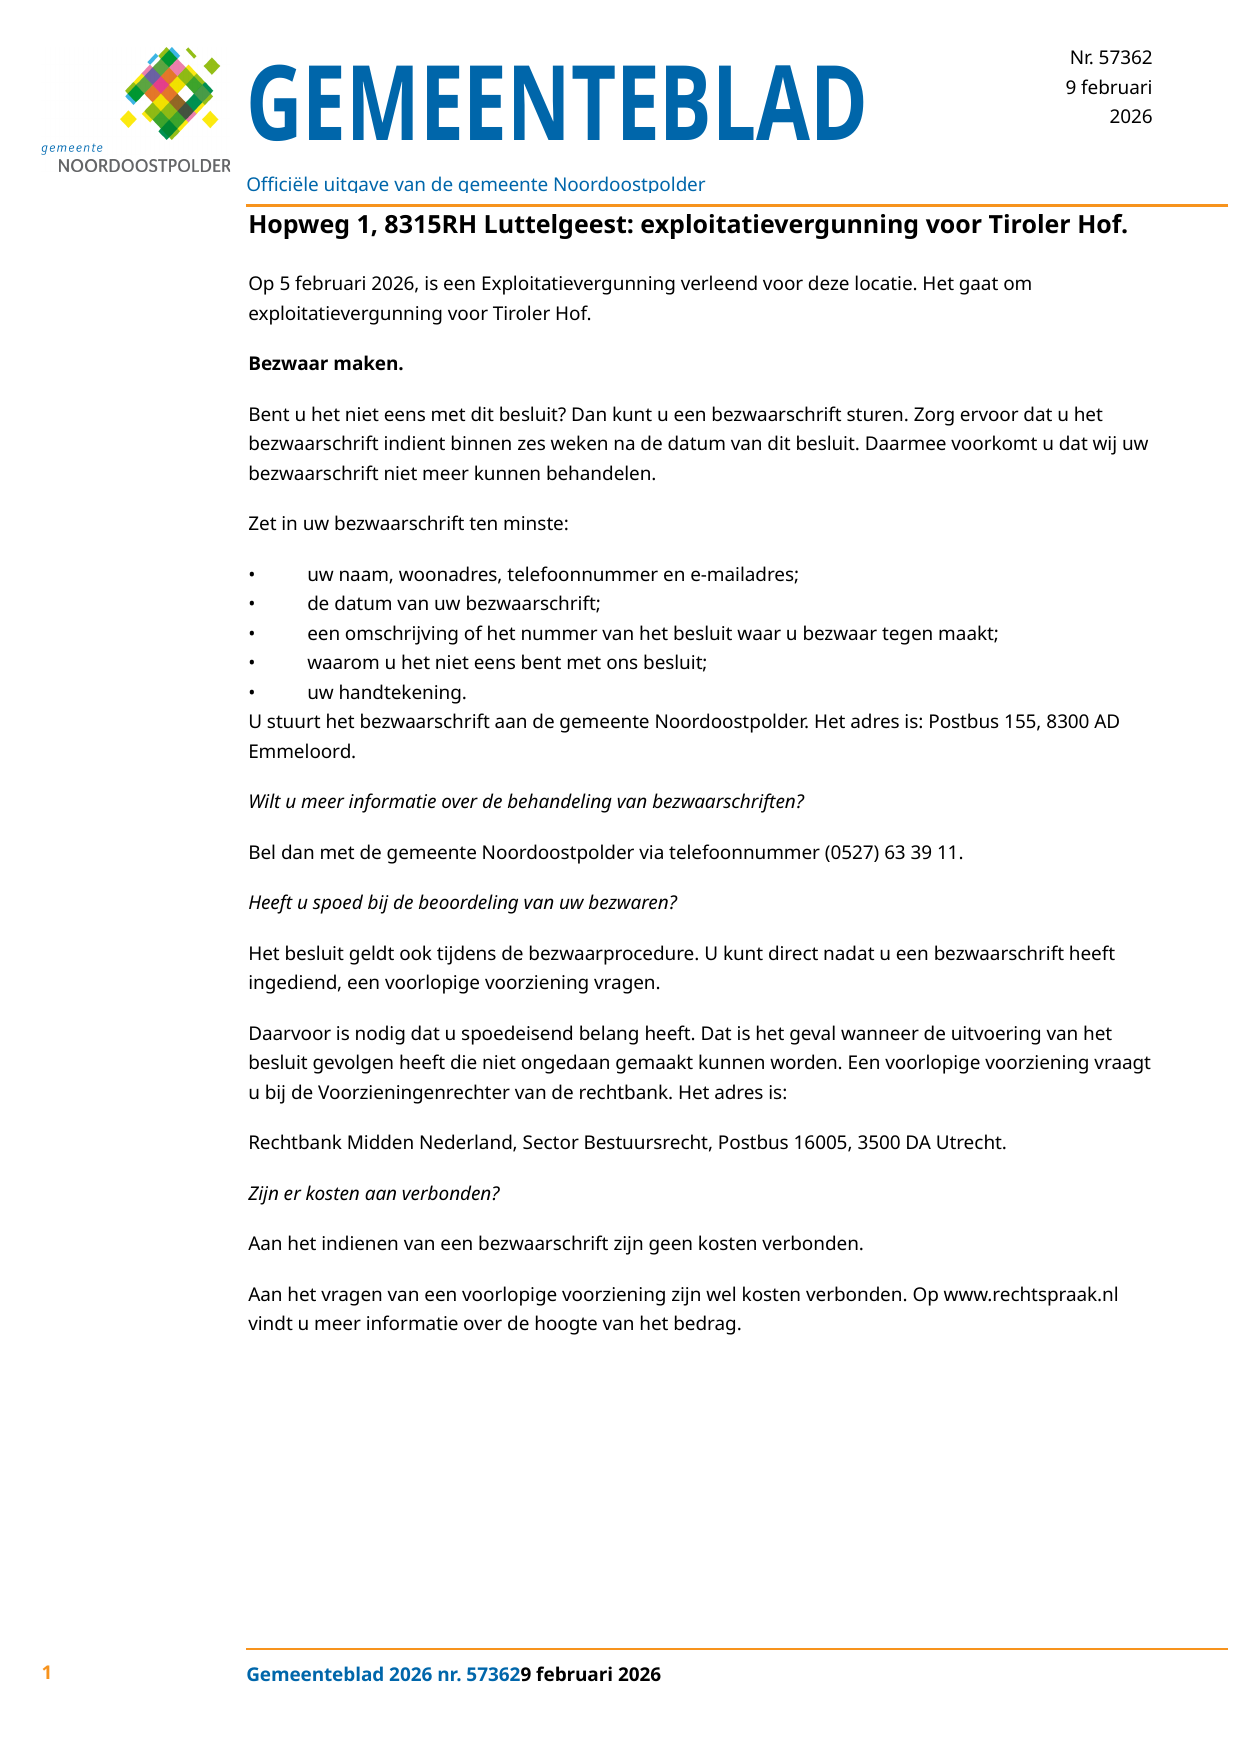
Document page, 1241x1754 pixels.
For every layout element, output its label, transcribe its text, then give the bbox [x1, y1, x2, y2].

list de datum van uw bezwaarschrift; [248, 590, 1152, 616]
text Aan het indienen van een bezwaarschrift zijn geen kosten verbonden. [248, 1230, 1152, 1256]
text Zijn er kosten aan verbonden? [248, 1180, 1152, 1206]
text Bent u het niet eens met dit besluit? Dan kunt u een bezwaarschrift sturen. Zorg ervoor dat u het bezwaarschrift indient binnen zes weken na de datum van dit besluit. Daarmee voorkomt u dat wij uw bezwaarschrift niet meer kunnen behandelen. [248, 401, 1152, 486]
text Op 5 februari 2026, is een Exploitatievergunning verleend voor deze locatie. Het gaat om exploitatievergunning voor Tiroler Hof. [248, 270, 1152, 326]
text Daarvoor is nodig dat u spoedeisend belang heeft. Dat is het geval wanneer de uitvoering van het besluit gevolgen heeft die niet ongedaan gemaakt kunnen worden. Een voorlopige voorziening vraagt u bij de Voorzieningenrechter van de rechtbank. Het adres is: [248, 1020, 1152, 1105]
list waarom u het niet eens bent met ons besluit; [248, 649, 1152, 675]
list uw naam, woonadres, telefoonnummer en e-mailadres; [248, 561, 1152, 586]
text Bel dan met de gemeente Noordoostpolder via telefoonnummer (0527) 63 39 11. [248, 839, 1152, 865]
text Bezwaar maken. [248, 350, 1152, 376]
text Wilt u meer informatie over de behandeling van bezwaarschriften? [248, 789, 1152, 814]
list een omschrijving of het nummer van het besluit waar u bezwaar tegen maakt; [248, 620, 1152, 646]
text Zet in uw bezwaarschrift ten minste: [248, 510, 1152, 536]
text Heeft u spoed bij de beoordeling van uw bezwaren? [248, 889, 1152, 915]
text U stuurt het bezwaarschrift aan de gemeente Noordoostpolder. Het adres is: Postbus 155, 8300 AD Emmeloord. [248, 709, 1152, 764]
text Rechtbank Midden Nederland, Sector Bestuursrecht, Postbus 16005, 3500 DA Utrecht. [248, 1129, 1152, 1155]
text Het besluit geldt ook tijdens de bezwaarprocedure. U kunt direct nadat u een bezwaarschrift heeft ingediend, een voorlopige voorziening vragen. [248, 940, 1152, 995]
text Aan het vragen van een voorlopige voorziening zijn wel kosten verbonden. Op www.rechtspraak.nl vindt u meer informatie over de hoogte van het bedrag. [248, 1281, 1152, 1336]
text Hopweg 1, 8315RH Luttelgeest: exploitatievergunning voor Tiroler Hof. [248, 207, 1152, 241]
picture [41, 47, 231, 172]
list uw handtekening. [248, 679, 1152, 705]
